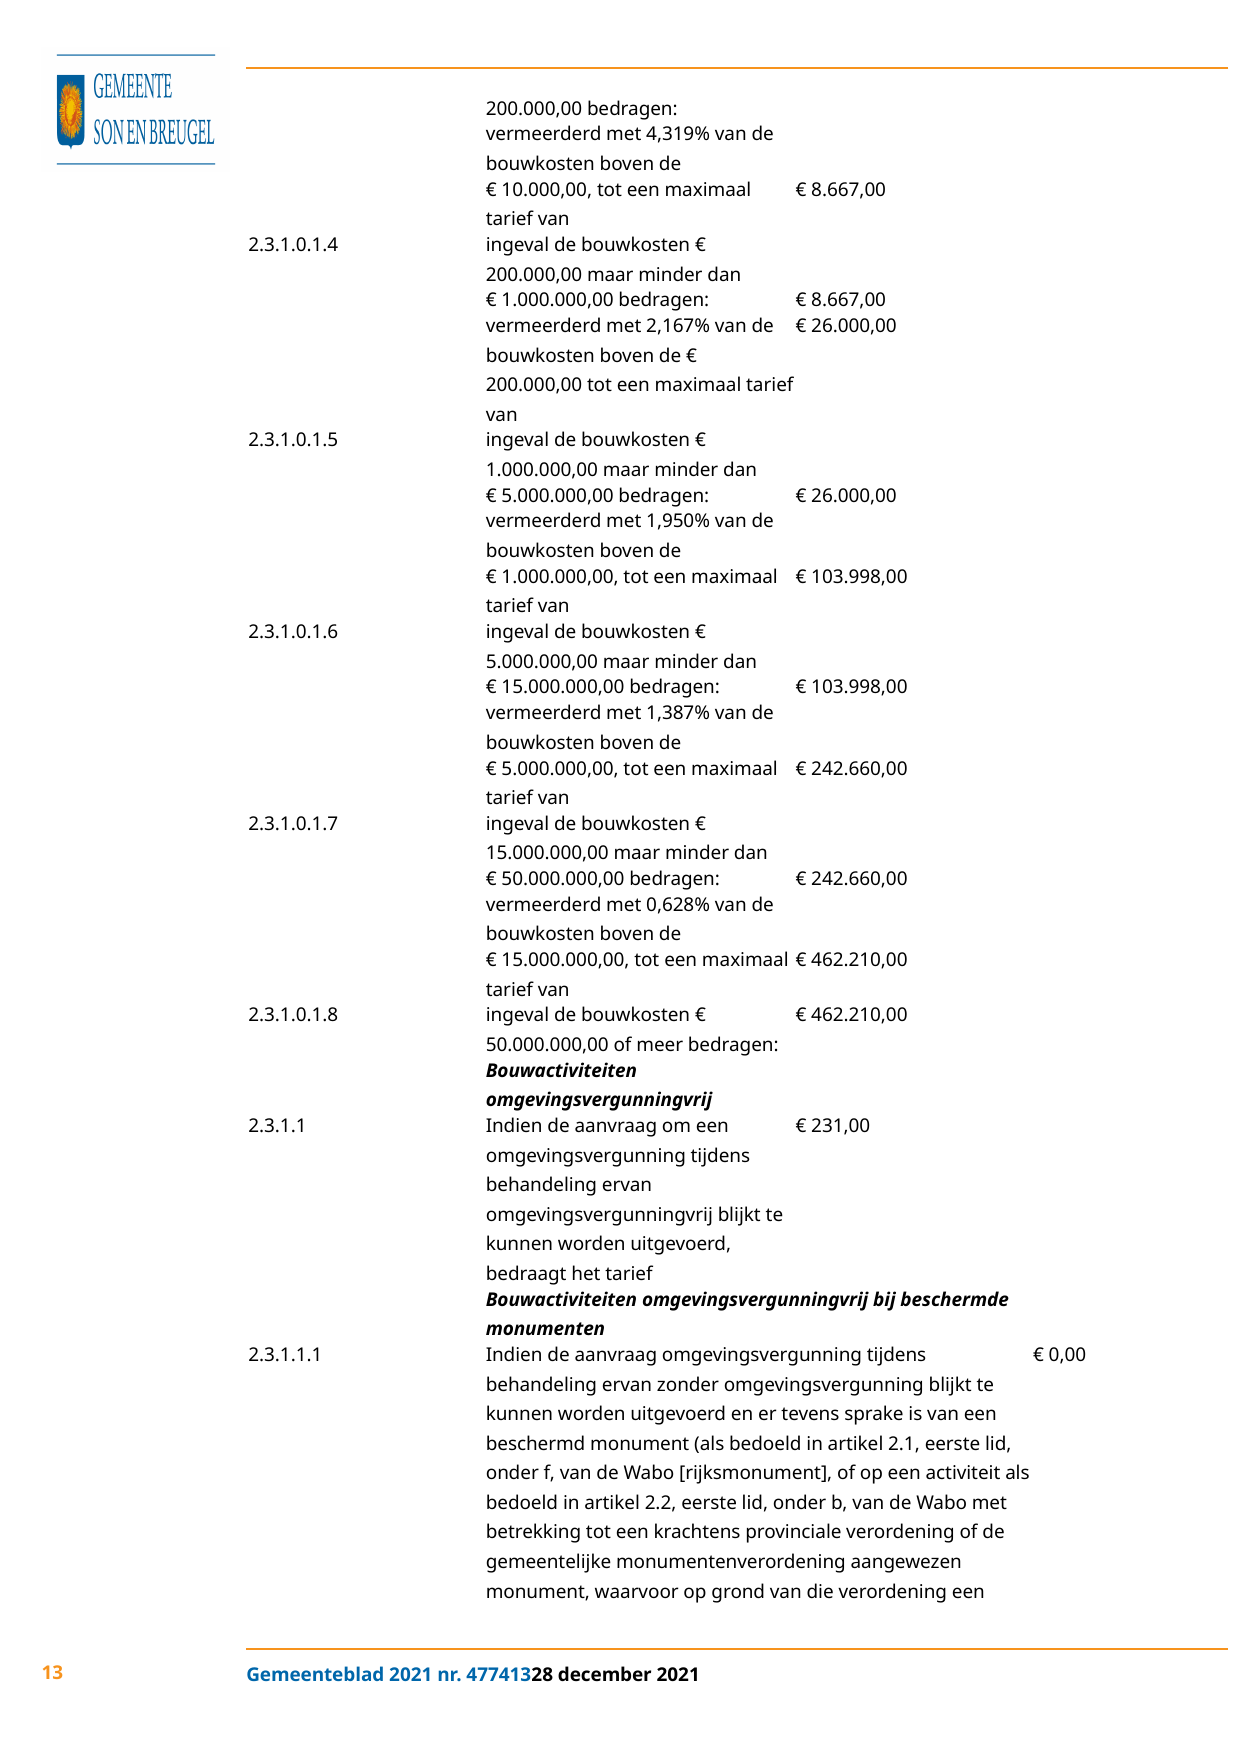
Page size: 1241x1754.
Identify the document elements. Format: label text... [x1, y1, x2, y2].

table_cell ingeval de bouwkosten € 5.000.000,00 maar minder dan [486, 618, 795, 674]
table_cell [248, 312, 486, 427]
table_cell 200.000,00 bedragen: [486, 95, 795, 121]
table_cell [795, 1057, 1152, 1112]
table_cell [248, 946, 486, 1002]
table_cell € 1.000.000,00 bedragen: [486, 286, 795, 312]
table_cell [248, 95, 486, 121]
table_cell € 8.667,00 [795, 176, 1152, 231]
table_cell vermeerderd met 1,950% van de bouwkosten boven de [486, 508, 795, 563]
table_cell 2.3.1.1.1 [248, 1341, 486, 1604]
table_cell ingeval de bouwkosten € 15.000.000,00 maar minder dan [486, 810, 795, 865]
table_cell [248, 891, 486, 946]
table_cell [795, 121, 1152, 176]
table_cell € 15.000.000,00 bedragen: [486, 674, 795, 699]
table_cell € 15.000.000,00, tot een maximaal tarief van [486, 946, 795, 1002]
table_cell € 1.000.000,00, tot een maximaal tarief van [486, 563, 795, 618]
table_cell 2.3.1.0.1.8 [248, 1002, 486, 1057]
table_cell [248, 865, 486, 891]
table_cell [795, 699, 1152, 755]
table_cell [795, 891, 1152, 946]
table_cell 2.3.1.0.1.4 [248, 231, 486, 286]
table_cell vermeerderd met 0,628% van de bouwkosten boven de [486, 891, 795, 946]
table_cell [248, 482, 486, 508]
table_cell € 10.000,00, tot een maximaal tarief van [486, 176, 795, 231]
table_cell € 462.210,00 [795, 1002, 1152, 1057]
table_cell € 26.000,00 [795, 482, 1152, 508]
table_cell ingeval de bouwkosten € 1.000.000,00 maar minder dan [486, 427, 795, 482]
table_cell [795, 810, 1152, 865]
table_cell [1033, 1286, 1152, 1341]
table_cell 2.3.1.0.1.6 [248, 618, 486, 674]
table_cell Indien de aanvraag om een omgevingsvergunning tijdens behandeling ervan omgevingsvergunningvrij blijkt te kunnen worden uitgevoerd, bedraagt het tarief [486, 1112, 795, 1286]
table_cell € 462.210,00 [795, 946, 1152, 1002]
table_cell ingeval de bouwkosten € 50.000.000,00 of meer bedragen: [486, 1002, 795, 1057]
table_cell vermeerderd met 1,387% van de bouwkosten boven de [486, 699, 795, 755]
table_cell [248, 699, 486, 755]
table_cell [248, 674, 486, 699]
picture [41, 47, 231, 172]
table_cell [248, 286, 486, 312]
table_cell € 0,00 [1033, 1341, 1152, 1604]
table_cell 2.3.1.0.1.7 [248, 810, 486, 865]
table_cell Bouwactiviteiten omgevingsvergunningvrij bij beschermde monumenten [486, 1286, 1033, 1341]
table_cell Indien de aanvraag omgevingsvergunning tijdens behandeling ervan zonder omgevingsvergunning blijkt te kunnen worden uitgevoerd en er tevens sprake is van een beschermd monument (als bedoeld in artikel 2.1, eerste lid, onder f, van de Wabo [rijksmonument], of op een activiteit als bedoeld in artikel 2.2, eerste lid, onder b, van de Wabo met betrekking tot een krachtens provinciale verordening of de gemeentelijke monumentenverordening aangewezen monument, waarvoor op grond van die verordening een [486, 1341, 1033, 1604]
table_cell [248, 121, 486, 176]
table_cell € 242.660,00 [795, 755, 1152, 810]
table_cell 2.3.1.0.1.5 [248, 427, 486, 482]
table_cell Bouwactiviteiten omgevingsvergunningvrij [486, 1057, 795, 1112]
table_cell [248, 508, 486, 563]
table_cell vermeerderd met 4,319% van de bouwkosten boven de [486, 121, 795, 176]
table_cell € 103.998,00 [795, 563, 1152, 618]
table_cell [795, 618, 1152, 674]
table_cell [795, 508, 1152, 563]
table_cell € 50.000.000,00 bedragen: [486, 865, 795, 891]
table_cell [795, 427, 1152, 482]
table_cell [795, 95, 1152, 121]
table_cell [248, 563, 486, 618]
table_cell 2.3.1.1 [248, 1112, 486, 1286]
table_cell € 5.000.000,00, tot een maximaal tarief van [486, 755, 795, 810]
table_cell € 8.667,00 [795, 286, 1152, 312]
table_cell [248, 1286, 486, 1341]
table_cell ingeval de bouwkosten € 200.000,00 maar minder dan [486, 231, 795, 286]
table_cell € 103.998,00 [795, 674, 1152, 699]
table_cell vermeerderd met 2,167% van de bouwkosten boven de € 200.000,00 tot een maximaal tarief van [486, 312, 795, 427]
table_cell [248, 176, 486, 231]
table_cell [248, 1057, 486, 1112]
table_cell € 5.000.000,00 bedragen: [486, 482, 795, 508]
table_cell € 26.000,00 [795, 312, 1152, 427]
table_cell € 231,00 [795, 1112, 1152, 1286]
table_cell [795, 231, 1152, 286]
table_cell [248, 755, 486, 810]
table_cell € 242.660,00 [795, 865, 1152, 891]
